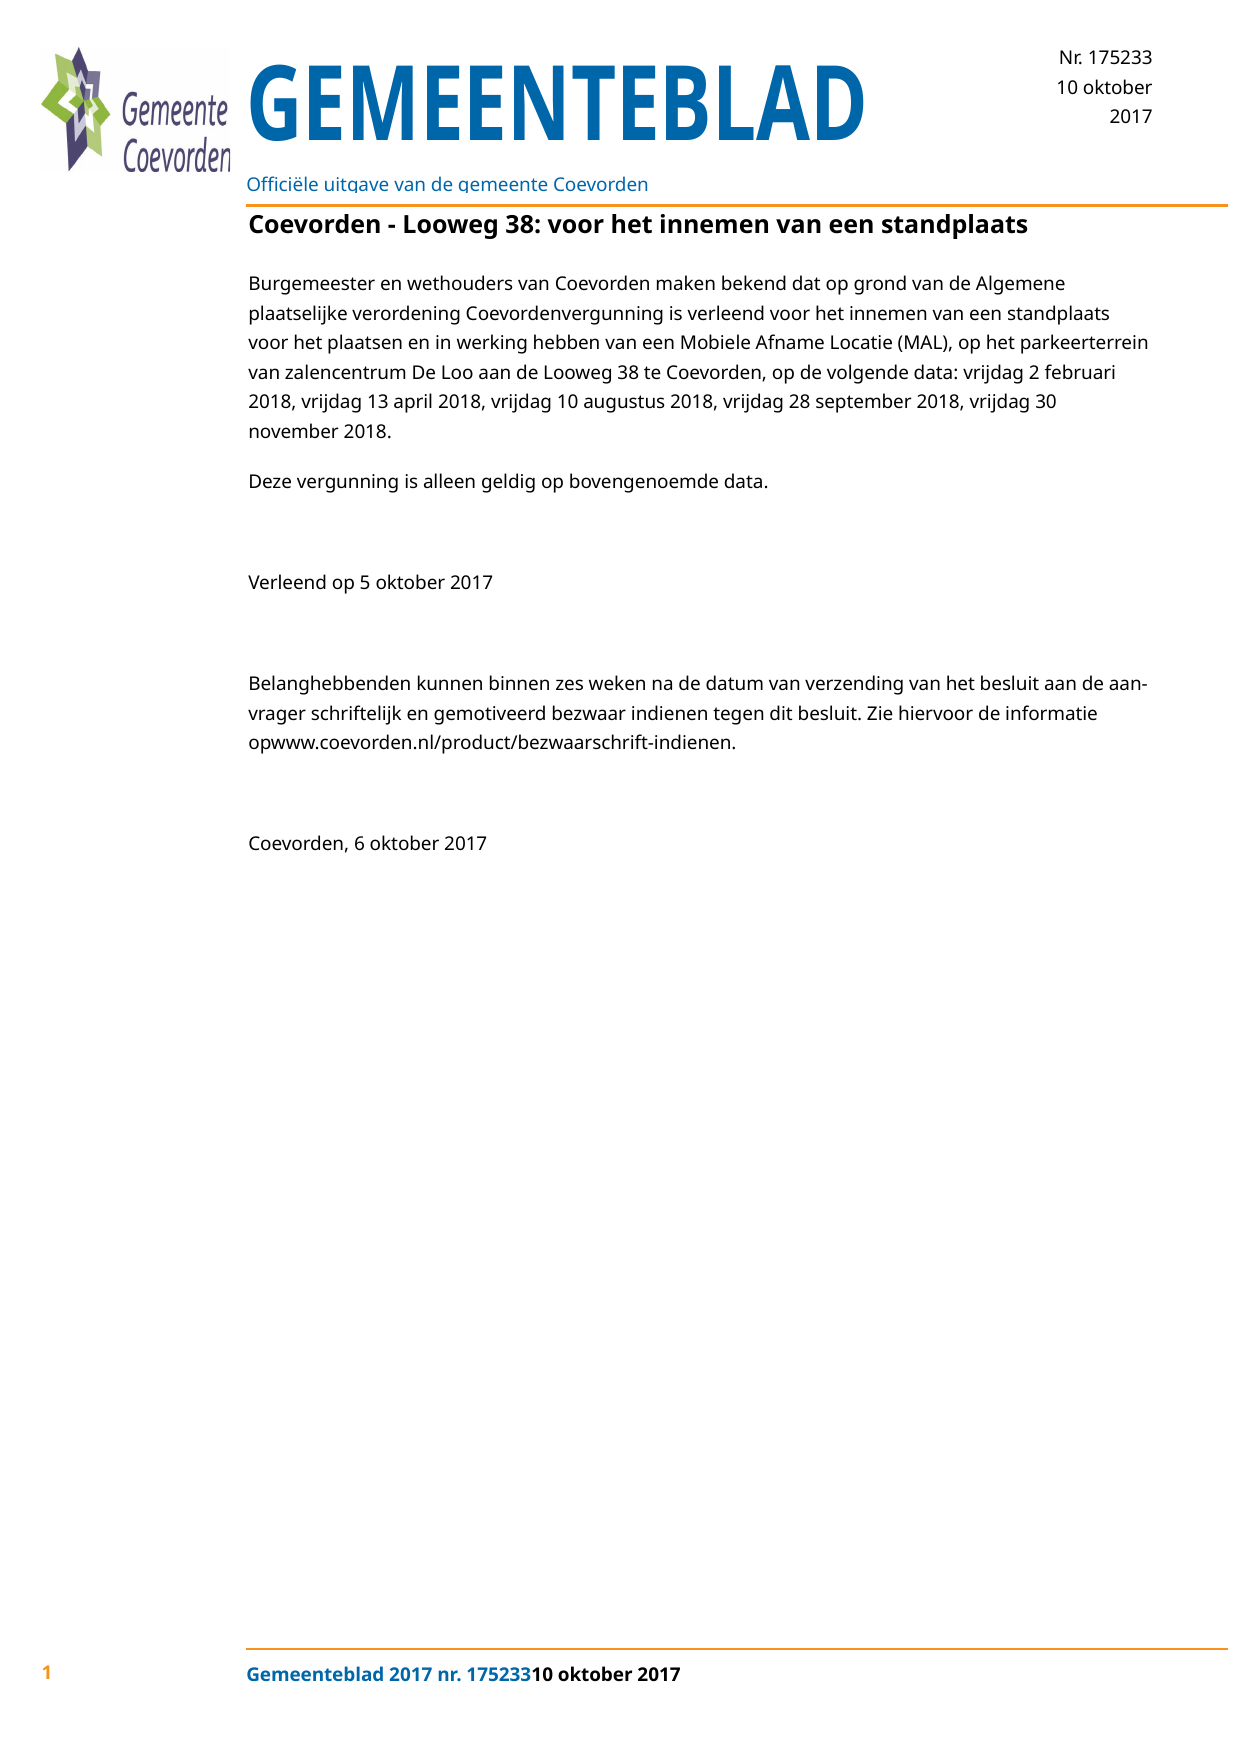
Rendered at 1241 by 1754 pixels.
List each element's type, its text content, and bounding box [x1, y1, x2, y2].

text Coevorden - Looweg 38: voor het innemen van een standplaats [248, 207, 1152, 241]
text Deze vergunning is alleen geldig op bovengenoemde data. [248, 469, 1152, 494]
text Burgemeester en wethouders van Coevorden maken bekend dat op grond van de Algemene plaatselijke verordening Coevordenvergunning is verleend voor het innemen van een standplaats voor het plaatsen en in werking hebben van een Mobiele Afname Locatie (MAL), op het parkeerterrein van zalencentrum De Loo aan de Looweg 38 te Coevorden, op de volgende data: vrijdag 2 februari 2018, vrijdag 13 april 2018, vrijdag 10 augustus 2018, vrijdag 28 september 2018, vrijdag 30 november 2018. [248, 270, 1152, 444]
text Coevorden, 6 oktober 2017 [248, 830, 1152, 856]
picture [41, 47, 231, 172]
text Verleend op 5 oktober 2017 [248, 569, 1152, 595]
text Belanghebbenden kunnen binnen zes weken na de datum van verzending van het besluit aan de aan-vrager schriftelijk en gemotiveerd bezwaar indienen tegen dit besluit. Zie hiervoor de informatie opwww.coevorden.nl/product/bezwaarschrift-indienen. [248, 670, 1152, 755]
